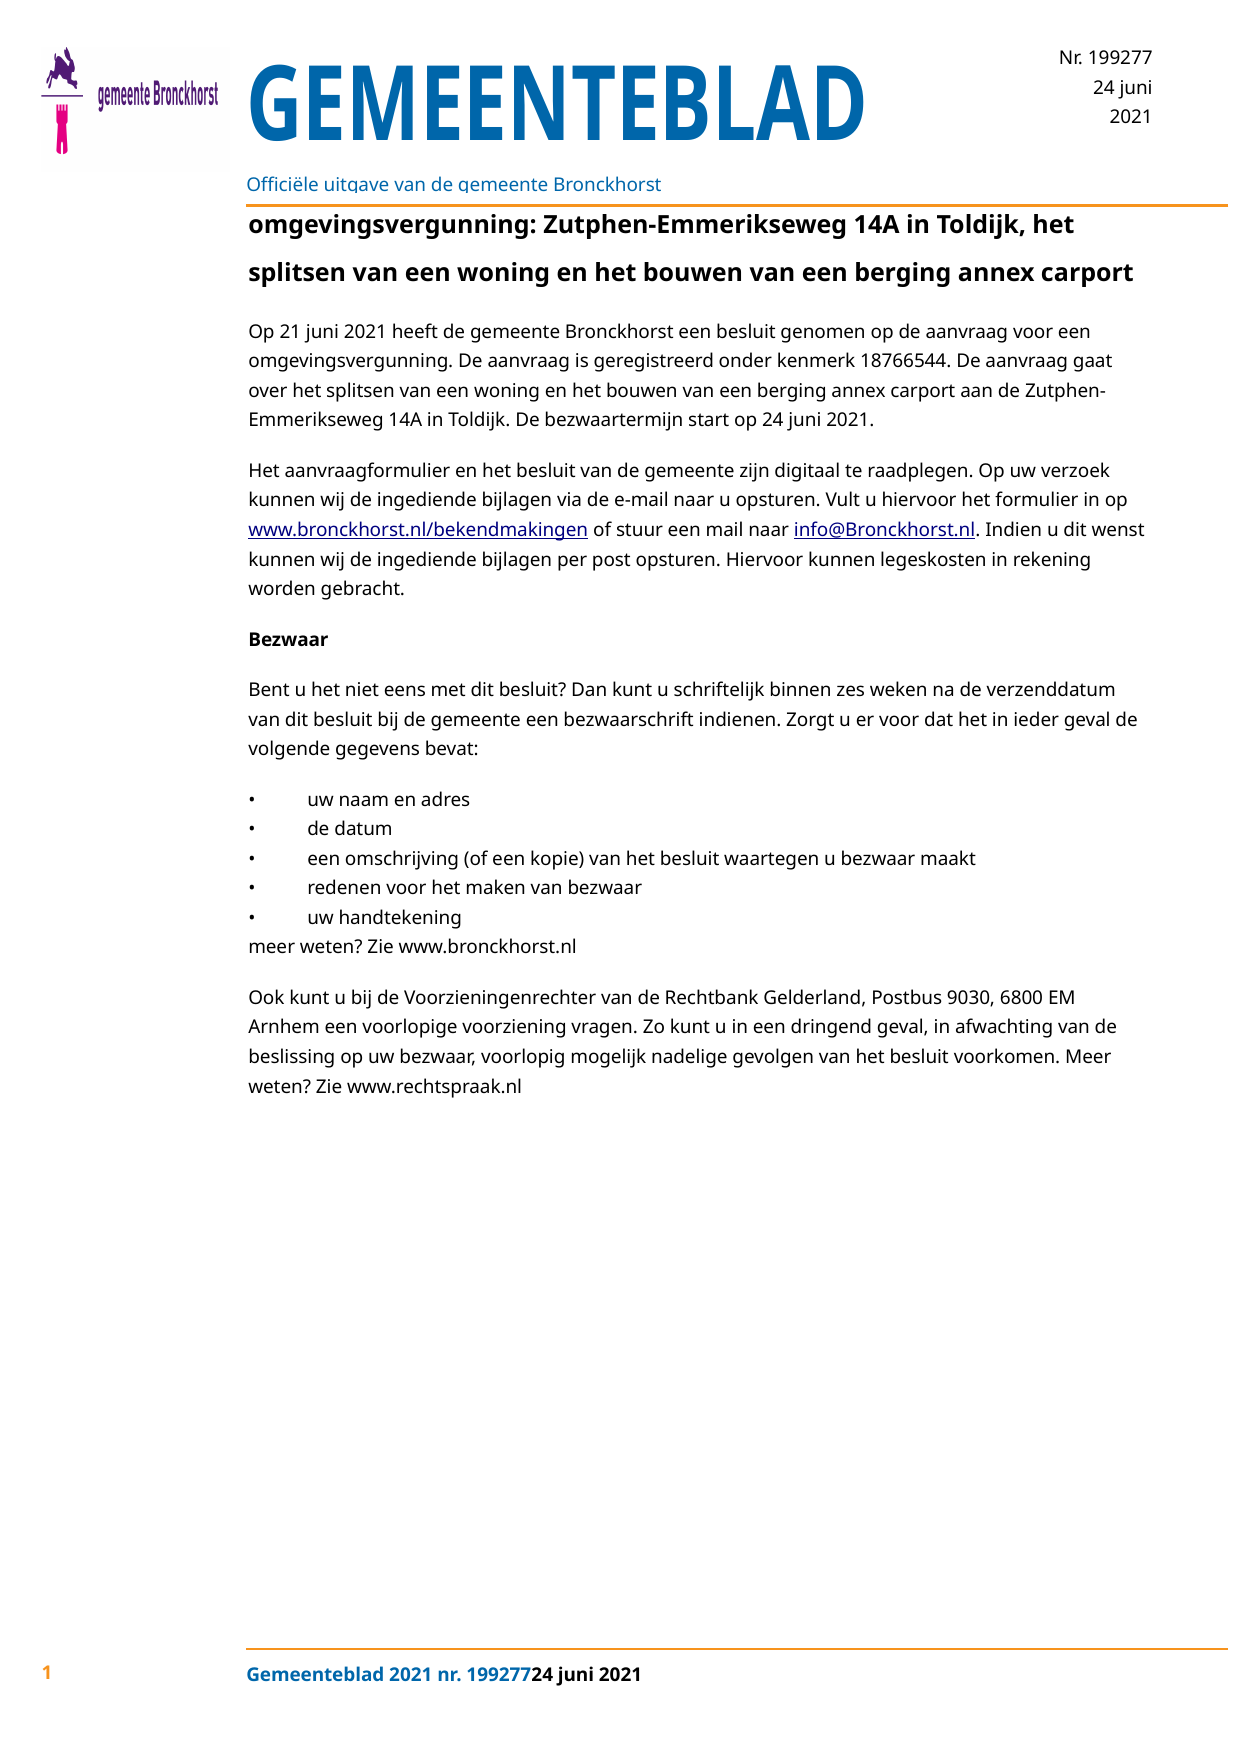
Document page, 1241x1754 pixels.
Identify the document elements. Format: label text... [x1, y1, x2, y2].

text Het aanvraagformulier en het besluit van de gemeente zijn digitaal te raadplegen. Op uw verzoek kunnen wij de ingediende bijlagen via de e-mail naar u opsturen. Vult u hiervoor het formulier in op www.bronckhorst.nl/bekendmakingen of stuur een mail naar info@Bronckhorst.nl. Indien u dit wenst kunnen wij de ingediende bijlagen per post opsturen. Hiervoor kunnen legeskosten in rekening worden gebracht. [248, 457, 1152, 601]
picture [41, 47, 231, 172]
list uw handtekening [248, 904, 1152, 930]
list de datum [248, 815, 1152, 841]
text Bezwaar [248, 626, 1152, 652]
list uw naam en adres [248, 786, 1152, 812]
list redenen voor het maken van bezwaar [248, 874, 1152, 900]
text Bent u het niet eens met dit besluit? Dan kunt u schriftelijk binnen zes weken na de verzenddatum van dit besluit bij de gemeente een bezwaarschrift indienen. Zorgt u er voor dat het in ieder geval de volgende gegevens bevat: [248, 676, 1152, 761]
text omgevingsvergunning: Zutphen-Emmerikseweg 14A in Toldijk, het splitsen van een woning en het bouwen van een berging annex carport [248, 207, 1152, 288]
text Op 21 juni 2021 heeft de gemeente Bronckhorst een besluit genomen op de aanvraag voor een omgevingsvergunning. De aanvraag is geregistreerd onder kenmerk 18766544. De aanvraag gaat over het splitsen van een woning en het bouwen van een berging annex carport aan de Zutphen-Emmerikseweg 14A in Toldijk. De bezwaartermijn start op 24 juni 2021. [248, 318, 1152, 432]
text meer weten? Zie www.bronckhorst.nl [248, 934, 1152, 959]
text Ook kunt u bij de Voorzieningenrechter van de Rechtbank Gelderland, Postbus 9030, 6800 EM Arnhem een voorlopige voorziening vragen. Zo kunt u in een dringend geval, in afwachting van de beslissing op uw bezwaar, voorlopig mogelijk nadelige gevolgen van het besluit voorkomen. Meer weten? Zie www.rechtspraak.nl [248, 984, 1152, 1099]
list een omschrijving (of een kopie) van het besluit waartegen u bezwaar maakt [248, 845, 1152, 871]
